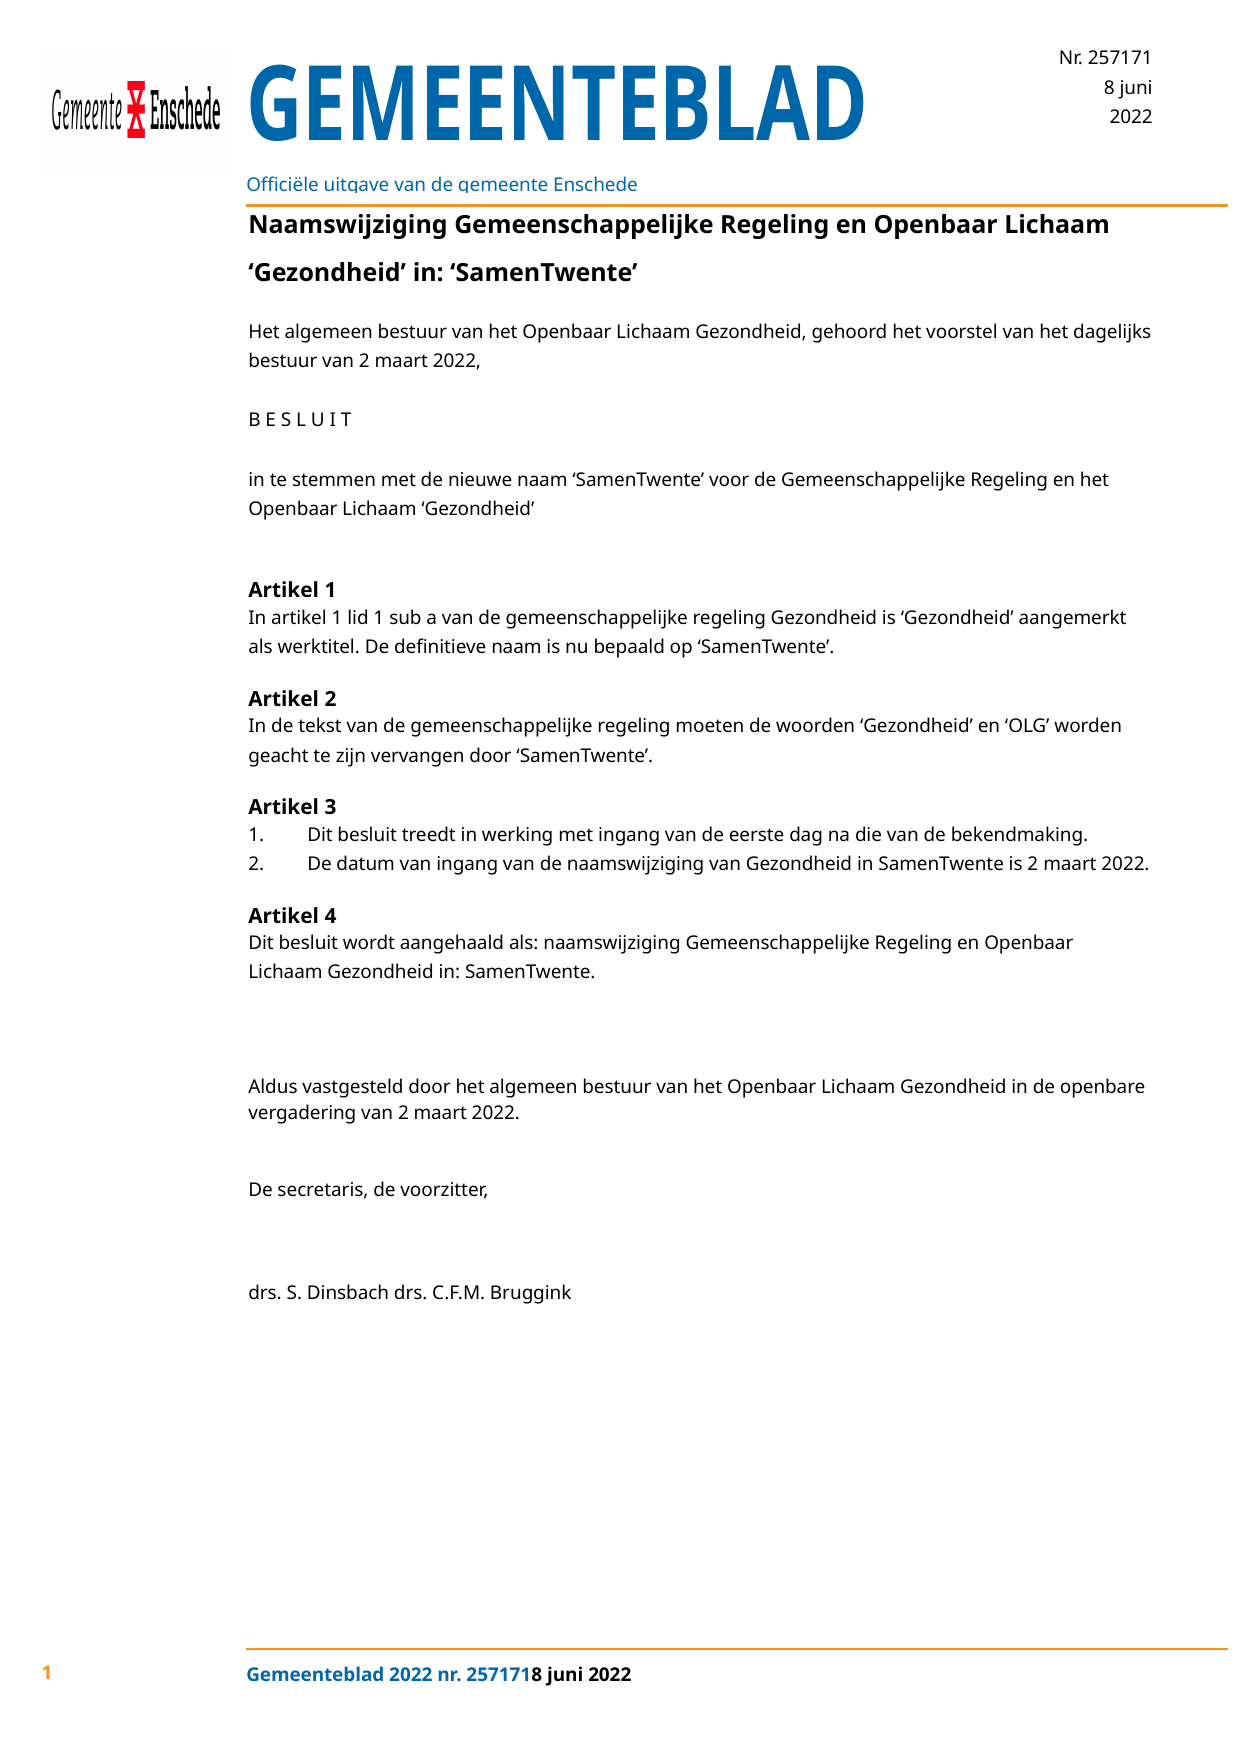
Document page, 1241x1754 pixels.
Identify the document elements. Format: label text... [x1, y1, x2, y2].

text Aldus vastgesteld door het algemeen bestuur van het Openbaar Lichaam Gezondheid in de openbare vergadering van 2 maart 2022. [248, 1073, 1152, 1125]
text Artikel 2 [248, 684, 1152, 712]
text in te stemmen met de nieuwe naam ‘SamenTwente’ voor de Gemeenschappelijke Regeling en het Openbaar Lichaam ‘Gezondheid’ [248, 466, 1152, 521]
picture [41, 47, 231, 172]
list Dit besluit treedt in werking met ingang van de eerste dag na die van de bekendmaking. [248, 821, 1152, 846]
text drs. S. Dinsbach drs. C.F.M. Bruggink [248, 1279, 1152, 1305]
text Het algemeen bestuur van het Openbaar Lichaam Gezondheid, gehoord het voorstel van het dagelijks bestuur van 2 maart 2022, [248, 318, 1152, 373]
text Artikel 3 [248, 792, 1152, 821]
text Naamswijziging Gemeenschappelijke Regeling en Openbaar Lichaam ‘Gezondheid’ in: ‘SamenTwente’ [248, 207, 1152, 288]
text De secretaris, de voorzitter, [248, 1176, 1152, 1202]
text Artikel 4 [248, 901, 1152, 929]
text In artikel 1 lid 1 sub a van de gemeenschappelijke regeling Gezondheid is ‘Gezondheid’ aangemerkt als werktitel. De definitieve naam is nu bepaald op ‘SamenTwente’. [248, 604, 1152, 659]
text Dit besluit wordt aangehaald als: naamswijziging Gemeenschappelijke Regeling en Openbaar Lichaam Gezondheid in: SamenTwente. [248, 929, 1152, 984]
text B E S L U I T [248, 407, 1152, 432]
text Artikel 1 [248, 575, 1152, 604]
text In de tekst van de gemeenschappelijke regeling moeten de woorden ‘Gezondheid’ en ‘OLG’ worden geacht te zijn vervangen door ‘SamenTwente’. [248, 712, 1152, 768]
list De datum van ingang van de naamswijziging van Gezondheid in SamenTwente is 2 maart 2022. [248, 850, 1152, 876]
